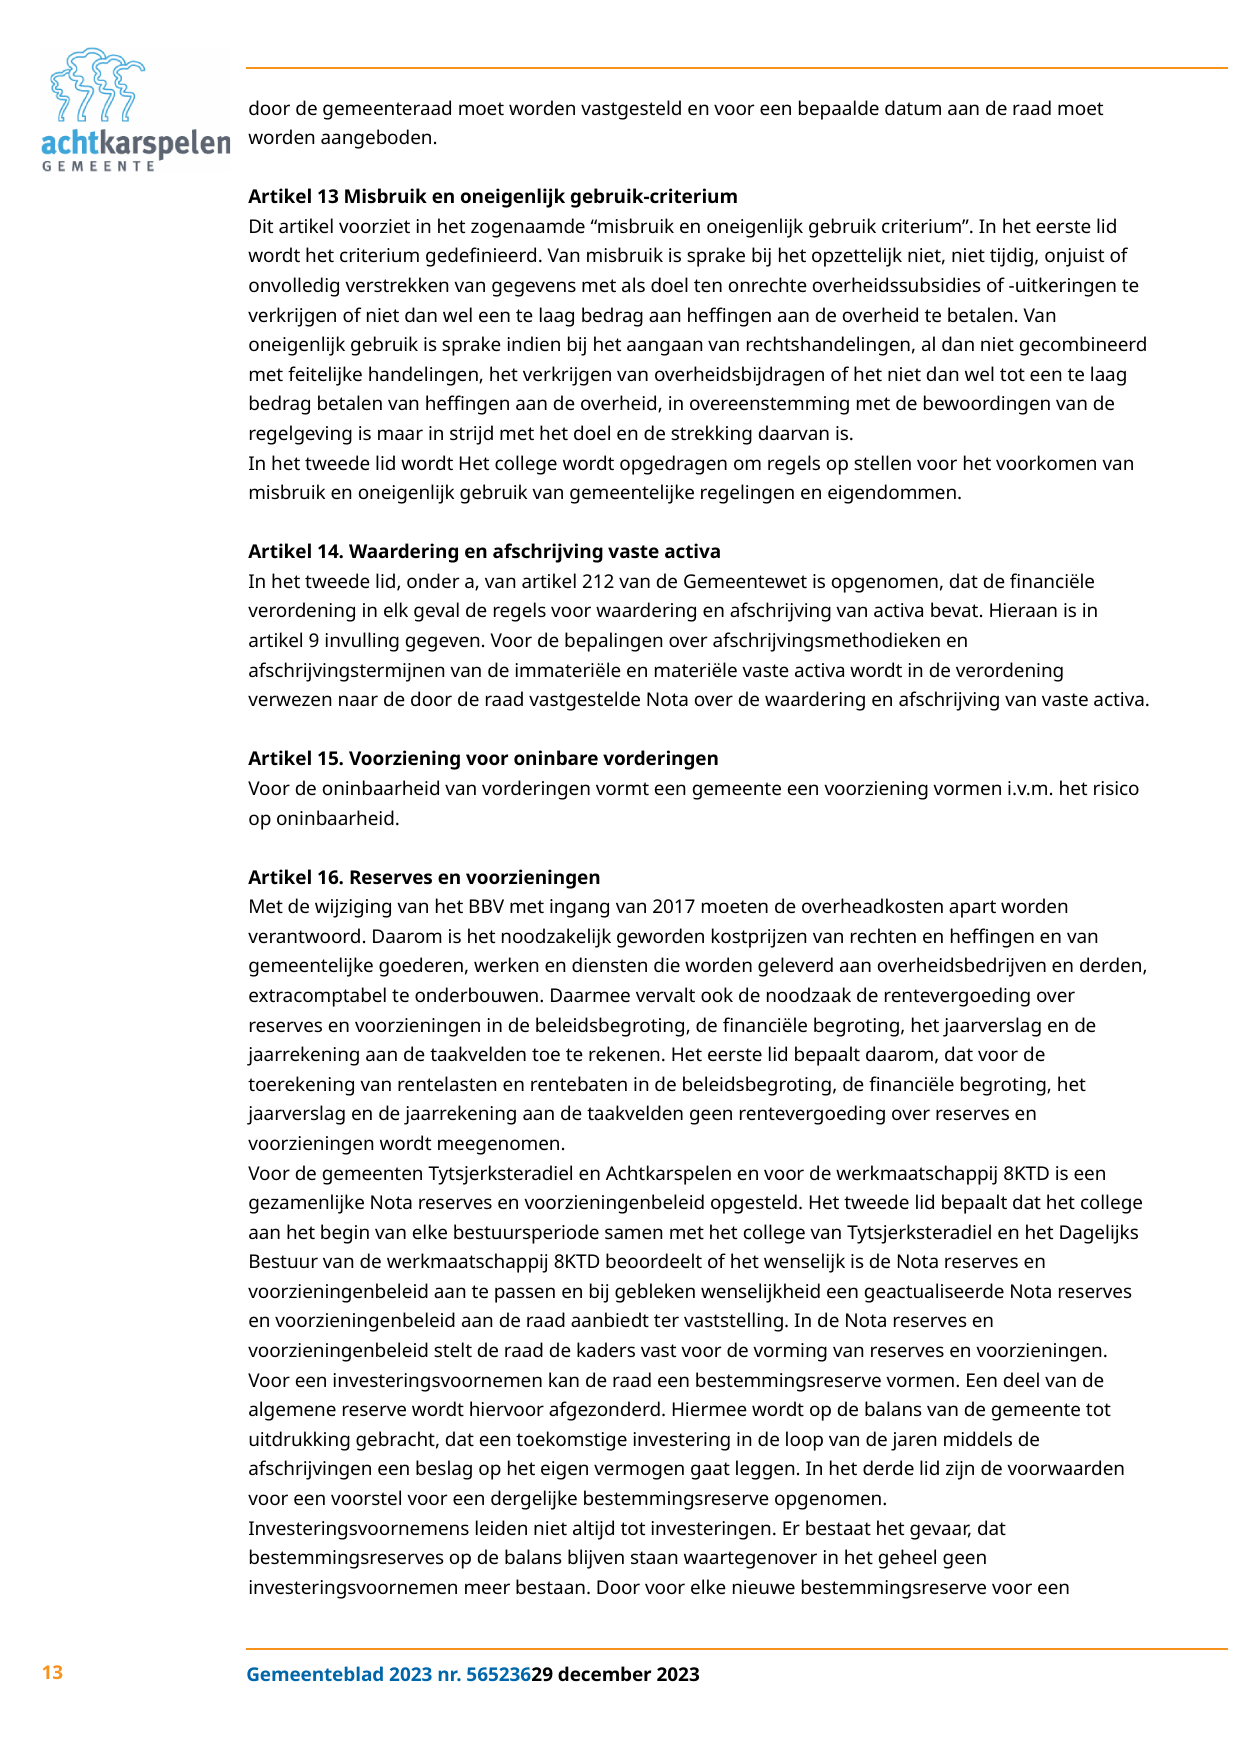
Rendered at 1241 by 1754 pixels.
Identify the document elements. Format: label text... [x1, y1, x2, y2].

text Artikel 16. Reserves en voorzieningen [248, 864, 1152, 890]
text Artikel 14. Waardering en afschrijving vaste activa [248, 538, 1152, 564]
picture [41, 47, 231, 172]
text Dit artikel voorziet in het zogenaamde “misbruik en oneigenlijk gebruik criterium”. In het eerste lid wordt het criterium gedefinieerd. Van misbruik is sprake bij het opzettelijk niet, niet tijdig, onjuist of onvolledig verstrekken van gegevens met als doel ten onrechte overheidssubsidies of -uitkeringen te verkrijgen of niet dan wel een te laag bedrag aan heffingen aan de overheid te betalen. Van oneigenlijk gebruik is sprake indien bij het aangaan van rechtshandelingen, al dan niet gecombineerd met feitelijke handelingen, het verkrijgen van overheidsbijdragen of het niet dan wel tot een te laag bedrag betalen van heffingen aan de overheid, in overeenstemming met de bewoordingen van de regelgeving is maar in strijd met het doel en de strekking daarvan is. [248, 213, 1152, 446]
text door de gemeenteraad moet worden vastgesteld en voor een bepaalde datum aan de raad moet worden aangeboden. [248, 95, 1152, 150]
text Voor een investeringsvoornemen kan de raad een bestemmingsreserve vormen. Een deel van de algemene reserve wordt hiervoor afgezonderd. Hiermee wordt op de balans van de gemeente tot uitdrukking gebracht, dat een toekomstige investering in de loop van de jaren middels de afschrijvingen een beslag op het eigen vermogen gaat leggen. In het derde lid zijn de voorwaarden voor een voorstel voor een dergelijke bestemmingsreserve opgenomen. [248, 1367, 1152, 1511]
text In het tweede lid, onder a, van artikel 212 van de Gemeentewet is opgenomen, dat de financiële verordening in elk geval de regels voor waardering en afschrijving van activa bevat. Hieraan is in artikel 9 invulling gegeven. Voor de bepalingen over afschrijvingsmethodieken en afschrijvingstermijnen van de immateriële en materiële vaste activa wordt in de verordening verwezen naar de door de raad vastgestelde Nota over de waardering en afschrijving van vaste activa. [248, 568, 1152, 712]
text Voor de oninbaarheid van vorderingen vormt een gemeente een voorziening vormen i.v.m. het risico op oninbaarheid. [248, 775, 1152, 831]
text Voor de gemeenten Tytsjerksteradiel en Achtkarspelen en voor de werkmaatschappij 8KTD is een gezamenlijke Nota reserves en voorzieningenbeleid opgesteld. Het tweede lid bepaalt dat het college aan het begin van elke bestuursperiode samen met het college van Tytsjerksteradiel en het Dagelijks Bestuur van de werkmaatschappij 8KTD beoordeelt of het wenselijk is de Nota reserves en voorzieningenbeleid aan te passen en bij gebleken wenselijkheid een geactualiseerde Nota reserves en voorzieningenbeleid aan de raad aanbiedt ter vaststelling. In de Nota reserves en voorzieningenbeleid stelt de raad de kaders vast voor de vorming van reserves en voorzieningen. [248, 1160, 1152, 1363]
text Artikel 15. Voorziening voor oninbare vorderingen [248, 746, 1152, 771]
text Met de wijziging van het BBV met ingang van 2017 moeten de overheadkosten apart worden verantwoord. Daarom is het noodzakelijk geworden kostprijzen van rechten en heffingen en van gemeentelijke goederen, werken en diensten die worden geleverd aan overheidsbedrijven en derden, extracomptabel te onderbouwen. Daarmee vervalt ook de noodzaak de rentevergoeding over reserves en voorzieningen in de beleidsbegroting, de financiële begroting, het jaarverslag en de jaarrekening aan de taakvelden toe te rekenen. Het eerste lid bepaalt daarom, dat voor de toerekening van rentelasten en rentebaten in de beleidsbegroting, de financiële begroting, het jaarverslag en de jaarrekening aan de taakvelden geen rentevergoeding over reserves en voorzieningen wordt meegenomen. [248, 893, 1152, 1156]
text In het tweede lid wordt Het college wordt opgedragen om regels op stellen voor het voorkomen van misbruik en oneigenlijk gebruik van gemeentelijke regelingen en eigendommen. [248, 450, 1152, 505]
text Investeringsvoornemens leiden niet altijd tot investeringen. Er bestaat het gevaar, dat bestemmingsreserves op de balans blijven staan waartegenover in het geheel geen investeringsvoornemen meer bestaan. Door voor elke nieuwe bestemmingsreserve voor een [248, 1515, 1152, 1600]
text Artikel 13 Misbruik en oneigenlijk gebruik-criterium [248, 183, 1152, 209]
